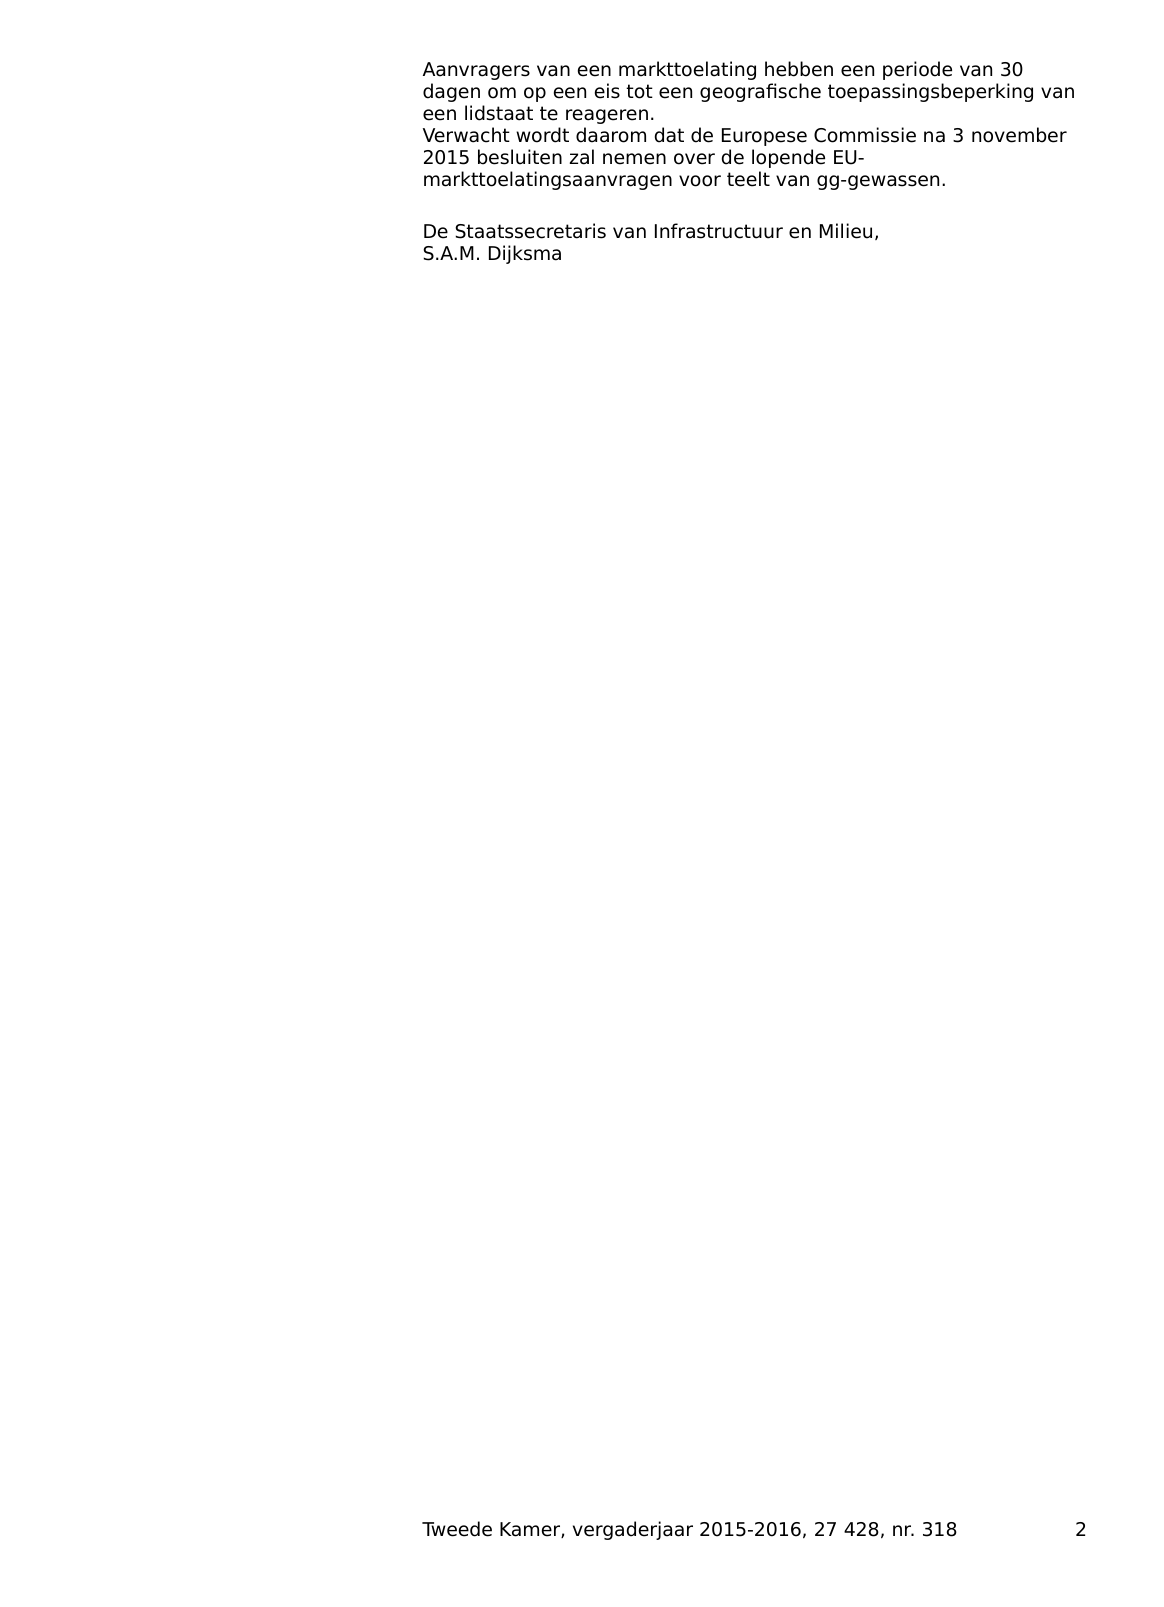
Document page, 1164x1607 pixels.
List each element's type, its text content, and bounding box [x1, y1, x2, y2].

text De Staatssecretaris van Infrastructuur en Milieu, S.A.M. Dijksma [422, 221, 1087, 265]
text Aanvragers van een markttoelating hebben een periode van 30 dagen om op een eis tot een geografische toepassingsbeperking van een lidstaat te reageren. [422, 59, 1087, 125]
text Verwacht wordt daarom dat de Europese Commissie na 3 november 2015 besluiten zal nemen over de lopende EU-markttoelatingsaanvragen voor teelt van gg-gewassen. [422, 125, 1087, 191]
